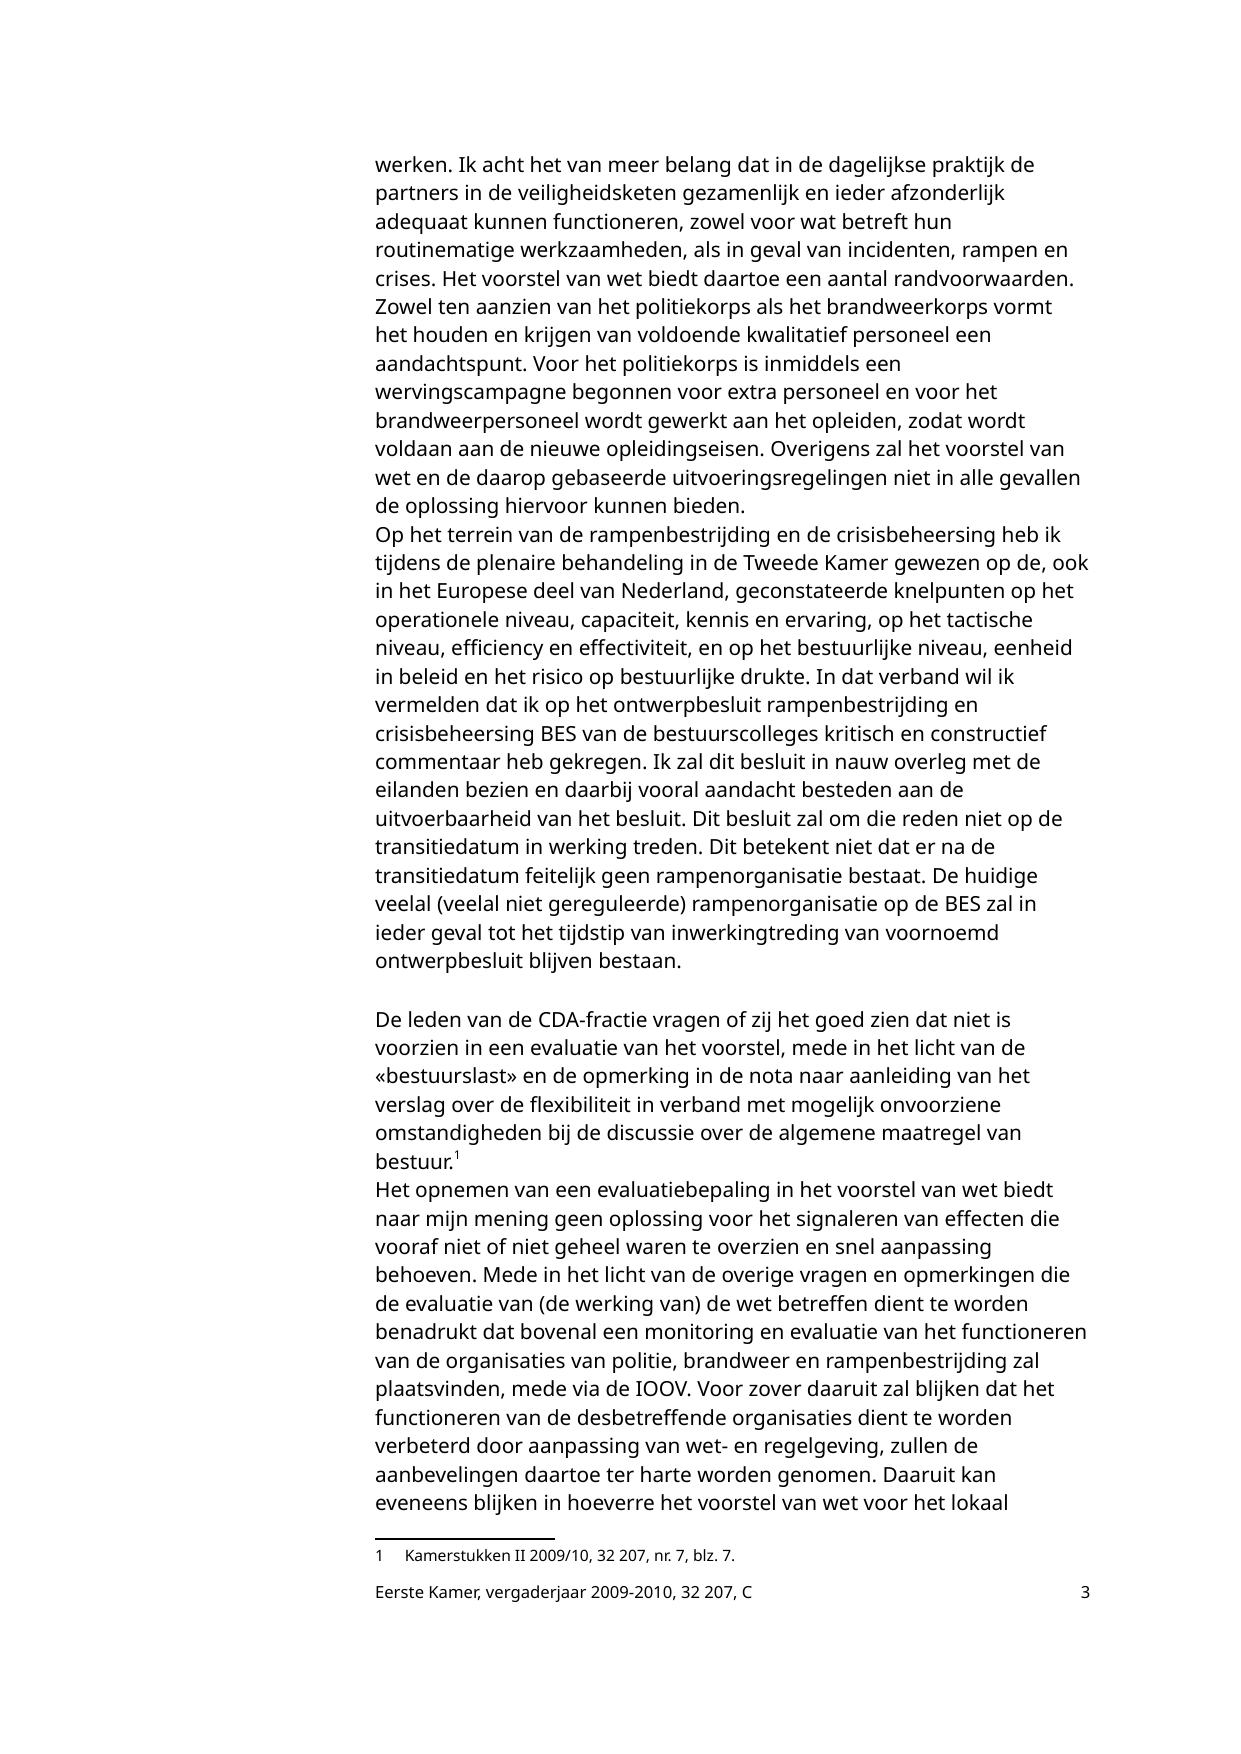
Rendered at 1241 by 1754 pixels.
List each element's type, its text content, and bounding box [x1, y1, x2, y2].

text De leden van de CDA-fractie vragen of zij het goed zien dat niet is voorzien in een evaluatie van het voorstel, mede in het licht van de «bestuurslast» en de opmerking in de nota naar aanleiding van het verslag over de flexibiliteit in verband met mogelijk onvoorziene omstandigheden bij de discussie over de algemene maatregel van bestuur. [375, 1005, 1090, 1175]
text Op het terrein van de rampenbestrijding en de crisisbeheersing heb ik tijdens de plenaire behandeling in de Tweede Kamer gewezen op de, ook in het Europese deel van Nederland, geconstateerde knelpunten op het operationele niveau, capaciteit, kennis en ervaring, op het tactische niveau, efficiency en effectiviteit, en op het bestuurlijke niveau, eenheid in beleid en het risico op bestuurlijke drukte. In dat verband wil ik vermelden dat ik op het ontwerpbesluit rampenbestrijding en crisisbeheersing BES van de bestuurscolleges kritisch en constructief commentaar heb gekregen. Ik zal dit besluit in nauw overleg met de eilanden bezien en daarbij vooral aandacht besteden aan de uitvoerbaarheid van het besluit. Dit besluit zal om die reden niet op de transitiedatum in werking treden. Dit betekent niet dat er na de transitiedatum feitelijk geen rampenorganisatie bestaat. De huidige veelal (veelal niet gereguleerde) rampenorganisatie op de BES zal in ieder geval tot het tijdstip van inwerkingtreding van voornoemd ontwerpbesluit blijven bestaan. [375, 520, 1090, 975]
text Het opnemen van een evaluatiebepaling in het voorstel van wet biedt naar mijn mening geen oplossing voor het signaleren van effecten die vooraf niet of niet geheel waren te overzien en snel aanpassing behoeven. Mede in het licht van de overige vragen en opmerkingen die de evaluatie van (de werking van) de wet betreffen dient te worden benadrukt dat bovenal een monitoring en evaluatie van het functioneren van de organisaties van politie, brandweer en rampenbestrijding zal plaatsvinden, mede via de IOOV. Voor zover daaruit zal blijken dat het functioneren van de desbetreffende organisaties dient te worden verbeterd door aanpassing van wet- en regelgeving, zullen de aanbevelingen daartoe ter harte worden genomen. Daaruit kan eveneens blijken in hoeverre het voorstel van wet voor het lokaal [375, 1175, 1090, 1517]
text werken. Ik acht het van meer belang dat in de dagelijkse praktijk de partners in de veiligheidsketen gezamenlijk en ieder afzonderlijk adequaat kunnen functioneren, zowel voor wat betreft hun routinematige werkzaamheden, als in geval van incidenten, rampen en crises. Het voorstel van wet biedt daartoe een aantal randvoorwaarden. [375, 150, 1090, 292]
text Kamerstukken II 2009/10, 32 207, nr. 7, blz. 7. [375, 1538, 1090, 1566]
text Zowel ten aanzien van het politiekorps als het brandweerkorps vormt het houden en krijgen van voldoende kwalitatief personeel een aandachtspunt. Voor het politiekorps is inmiddels een wervingscampagne begonnen voor extra personeel en voor het brandweerpersoneel wordt gewerkt aan het opleiden, zodat wordt voldaan aan de nieuwe opleidingseisen. Overigens zal het voorstel van wet en de daarop gebaseerde uitvoeringsregelingen niet in alle gevallen de oplossing hiervoor kunnen bieden. [375, 292, 1090, 520]
